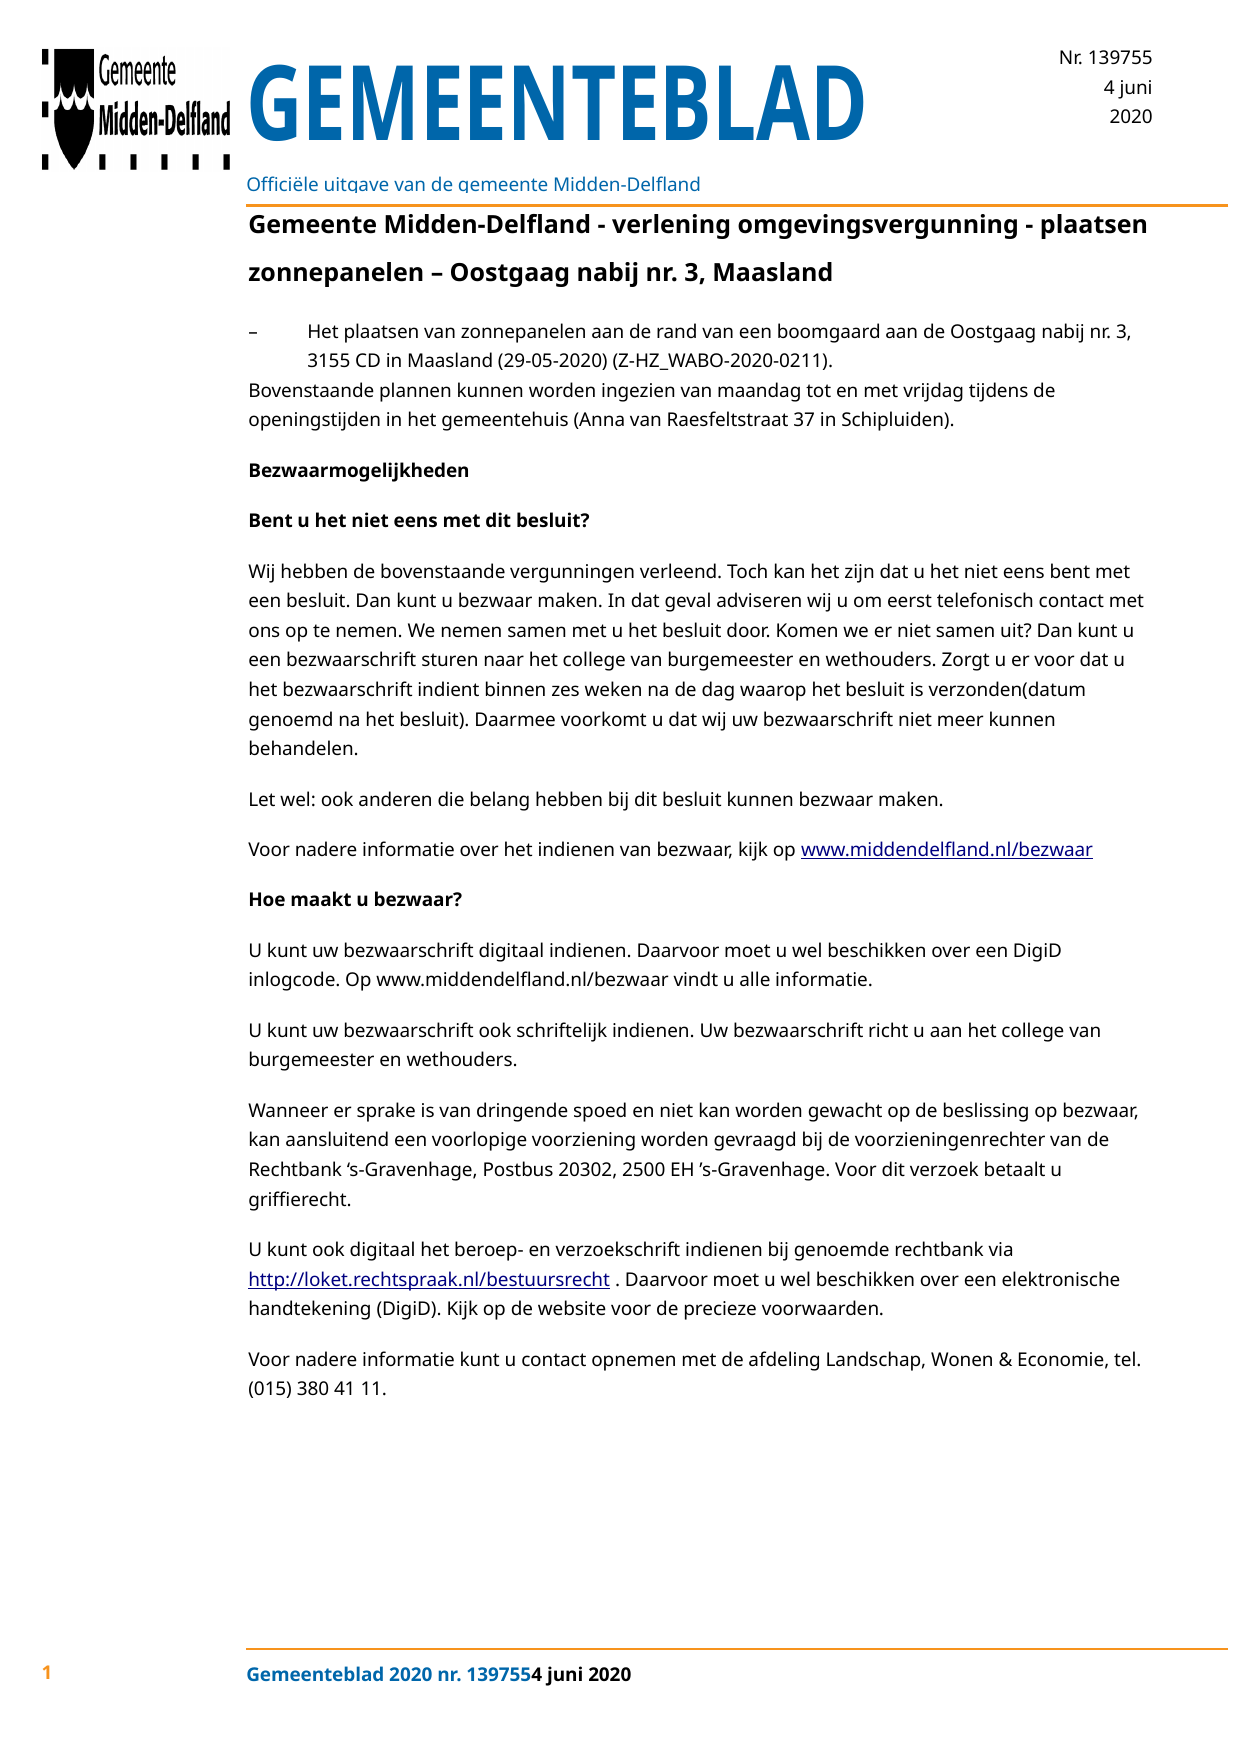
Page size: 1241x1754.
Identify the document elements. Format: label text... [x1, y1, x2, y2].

text U kunt uw bezwaarschrift ook schriftelijk indienen. Uw bezwaarschrift richt u aan het college van burgemeester en wethouders. [248, 1017, 1152, 1072]
text U kunt uw bezwaarschrift digitaal indienen. Daarvoor moet u wel beschikken over een DigiD inlogcode. Op www.middendelfland.nl/bezwaar vindt u alle informatie. [248, 937, 1152, 992]
list Het plaatsen van zonnepanelen aan de rand van een boomgaard aan de Oostgaag nabij nr. 3, 3155 CD in Maasland (29-05-2020) (Z-HZ_WABO-2020-0211). [248, 318, 1152, 373]
text Voor nadere informatie kunt u contact opnemen met de afdeling Landschap, Wonen & Economie, tel. (015) 380 41 11. [248, 1346, 1152, 1401]
picture [41, 47, 231, 172]
text Wanneer er sprake is van dringende spoed en niet kan worden gewacht op de beslissing op bezwaar, kan aansluitend een voorlopige voorziening worden gevraagd bij de voorzieningenrechter van de Rechtbank ‘s-Gravenhage, Postbus 20302, 2500 EH ’s-Gravenhage. Voor dit verzoek betaalt u griffierecht. [248, 1097, 1152, 1212]
text Bezwaarmogelijkheden [248, 457, 1152, 483]
text Bent u het niet eens met dit besluit? [248, 507, 1152, 533]
text Bovenstaande plannen kunnen worden ingezien van maandag tot en met vrijdag tijdens de openingstijden in het gemeentehuis (Anna van Raesfeltstraat 37 in Schipluiden). [248, 377, 1152, 432]
text Hoe maakt u bezwaar? [248, 887, 1152, 912]
text Voor nadere informatie over het indienen van bezwaar, kijk op www.middendelfland.nl/bezwaar [248, 836, 1152, 862]
text U kunt ook digitaal het beroep- en verzoekschrift indienen bij genoemde rechtbank via http://loket.rechtspraak.nl/bestuursrecht . Daarvoor moet u wel beschikken over een elektronische handtekening (DigiD). Kijk op de website voor de precieze voorwaarden. [248, 1236, 1152, 1321]
text Let wel: ook anderen die belang hebben bij dit besluit kunnen bezwaar maken. [248, 786, 1152, 812]
text Gemeente Midden-Delfland - verlening omgevingsvergunning - plaatsen zonnepanelen – Oostgaag nabij nr. 3, Maasland [248, 207, 1152, 288]
text Wij hebben de bovenstaande vergunningen verleend. Toch kan het zijn dat u het niet eens bent met een besluit. Dan kunt u bezwaar maken. In dat geval adviseren wij u om eerst telefonisch contact met ons op te nemen. We nemen samen met u het besluit door. Komen we er niet samen uit? Dan kunt u een bezwaarschrift sturen naar het college van burgemeester en wethouders. Zorgt u er voor dat u het bezwaarschrift indient binnen zes weken na de dag waarop het besluit is verzonden(datum genoemd na het besluit). Daarmee voorkomt u dat wij uw bezwaarschrift niet meer kunnen behandelen. [248, 558, 1152, 761]
